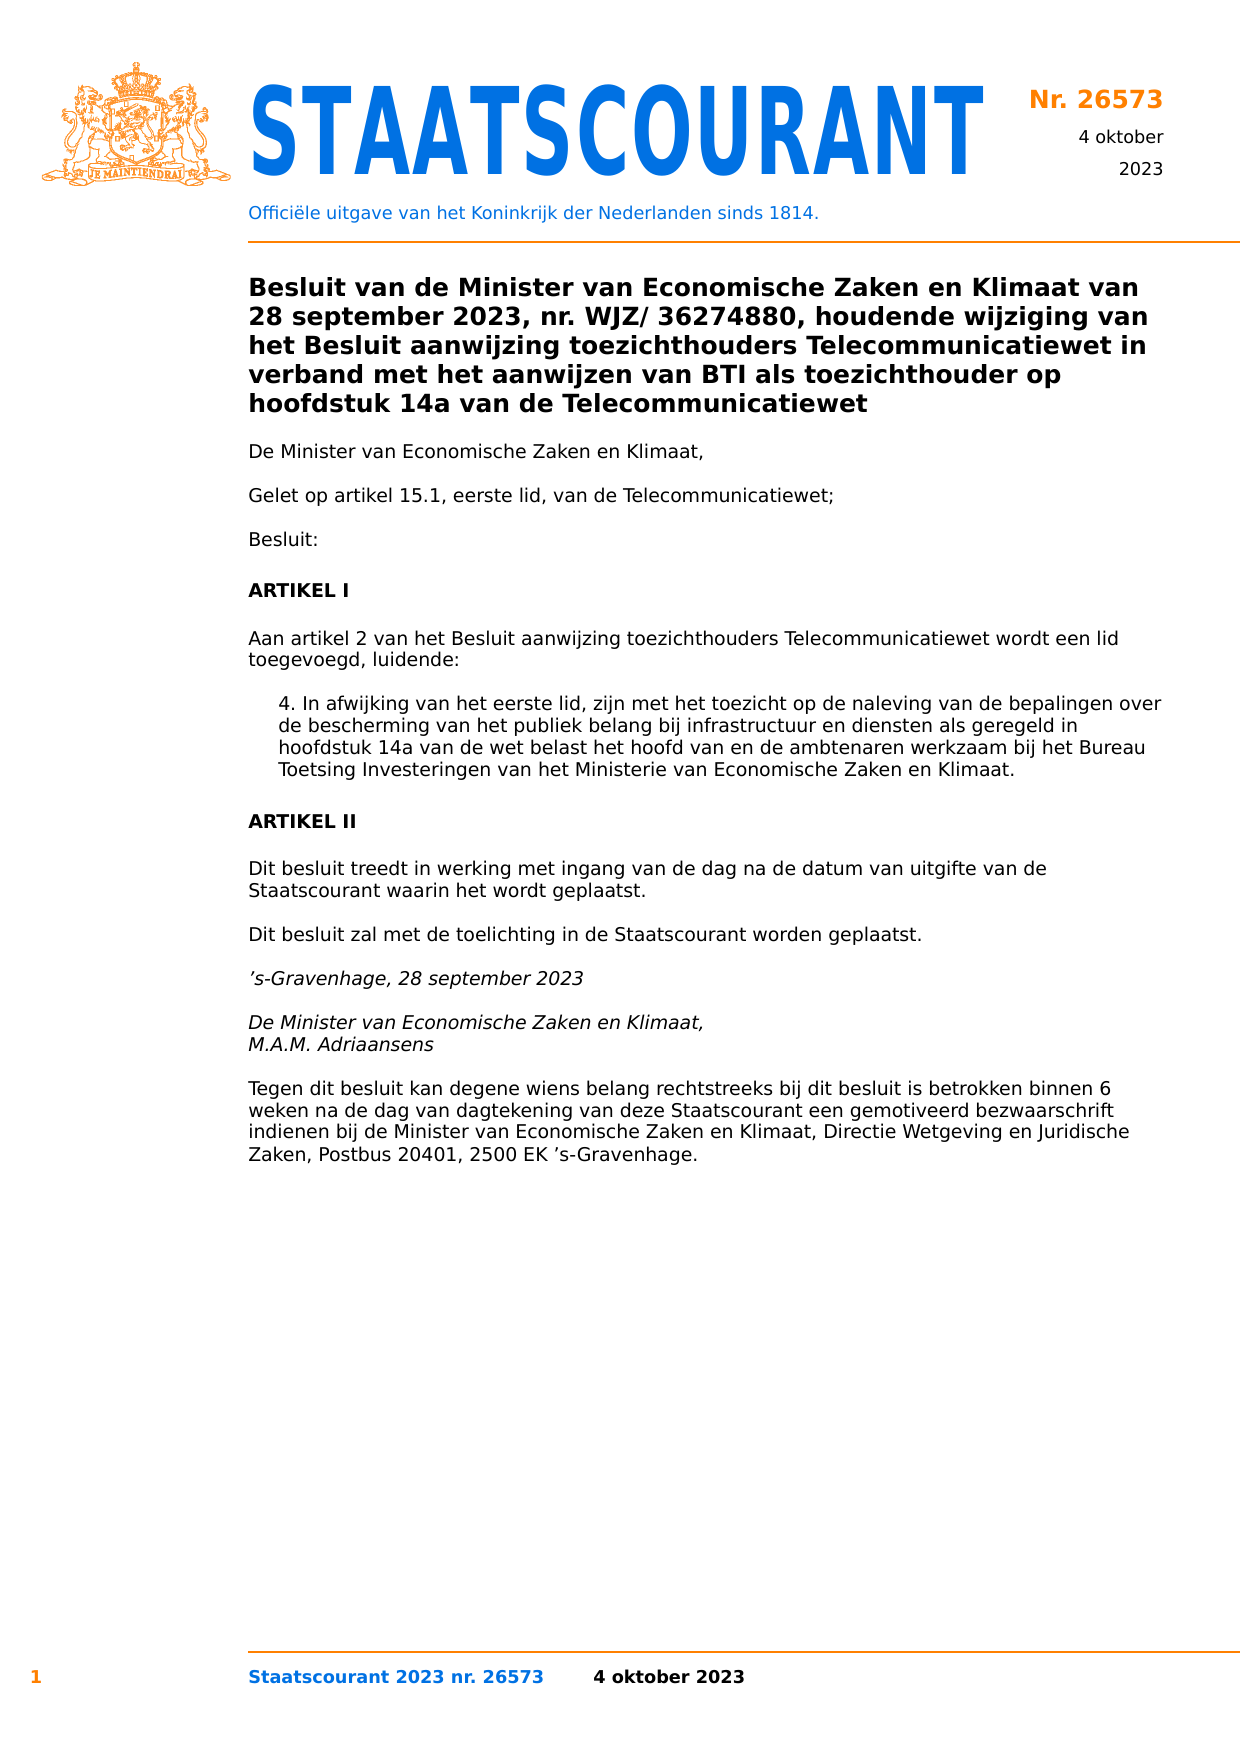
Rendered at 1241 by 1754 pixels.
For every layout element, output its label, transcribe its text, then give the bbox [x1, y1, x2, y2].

subtitle ARTIKEL II [248, 811, 1163, 833]
text Aan artikel 2 van het Besluit aanwijzing toezichthouders Telecommunicatiewet wordt een lid toegevoegd, luidende: [248, 627, 1163, 671]
table_cell 4 oktober [998, 121, 1240, 153]
text De Minister van Economische Zaken en Klimaat, [248, 441, 1163, 463]
subtitle Besluit van de Minister van Economische Zaken en Klimaat van 28 september 2023, nr. WJZ/ 36274880, houdende wijziging van het Besluit aanwijzing toezichthouders Telecommunicatiewet in verband met het aanwijzen van BTI als toezichthouder op hoofdstuk 14a van de Telecommunicatiewet [248, 273, 1163, 419]
picture [41, 62, 231, 186]
text Gelet op artikel 15.1, eerste lid, van de Telecommunicatiewet; [248, 484, 1163, 507]
table_cell Officiële uitgave van het Koninkrijk der Nederlanden sinds 1814. [248, 203, 1240, 241]
text 4. In afwijking van het eerste lid, zijn met het toezicht op de naleving van de bepalingen over de bescherming van het publiek belang bij infrastructuur en diensten als geregeld in hoofdstuk 14a van de wet belast het hoofd van en de ambtenaren werkzaam bij het Bureau Toetsing Investeringen van het Ministerie van Economische Zaken en Klimaat. [278, 693, 1163, 781]
text Dit besluit treedt in werking met ingang van de dag na de datum van uitgifte van de Staatscourant waarin het wordt geplaatst. [248, 858, 1163, 902]
table_header [25, 62, 248, 241]
table_cell 2023 [998, 153, 1240, 203]
subtitle ARTIKEL I [248, 580, 1163, 602]
table_header Nr. 26573 [998, 62, 1240, 121]
text ’s-Gravenhage, 28 september 2023 [248, 968, 1163, 990]
text Besluit: [248, 528, 1163, 550]
table_header STAATSCOURANT [248, 62, 998, 203]
text Tegen dit besluit kan degene wiens belang rechtstreeks bij dit besluit is betrokken binnen 6 weken na de dag van dagtekening van deze Staatscourant een gemotiveerd bezwaarschrift indienen bij de Minister van Economische Zaken en Klimaat, Directie Wetgeving en Juridische Zaken, Postbus 20401, 2500 EK ’s-Gravenhage. [248, 1077, 1163, 1165]
text Dit besluit zal met de toelichting in de Staatscourant worden geplaatst. [248, 924, 1163, 946]
text De Minister van Economische Zaken en Klimaat, M.A.M. Adriaansens [248, 1012, 1163, 1056]
